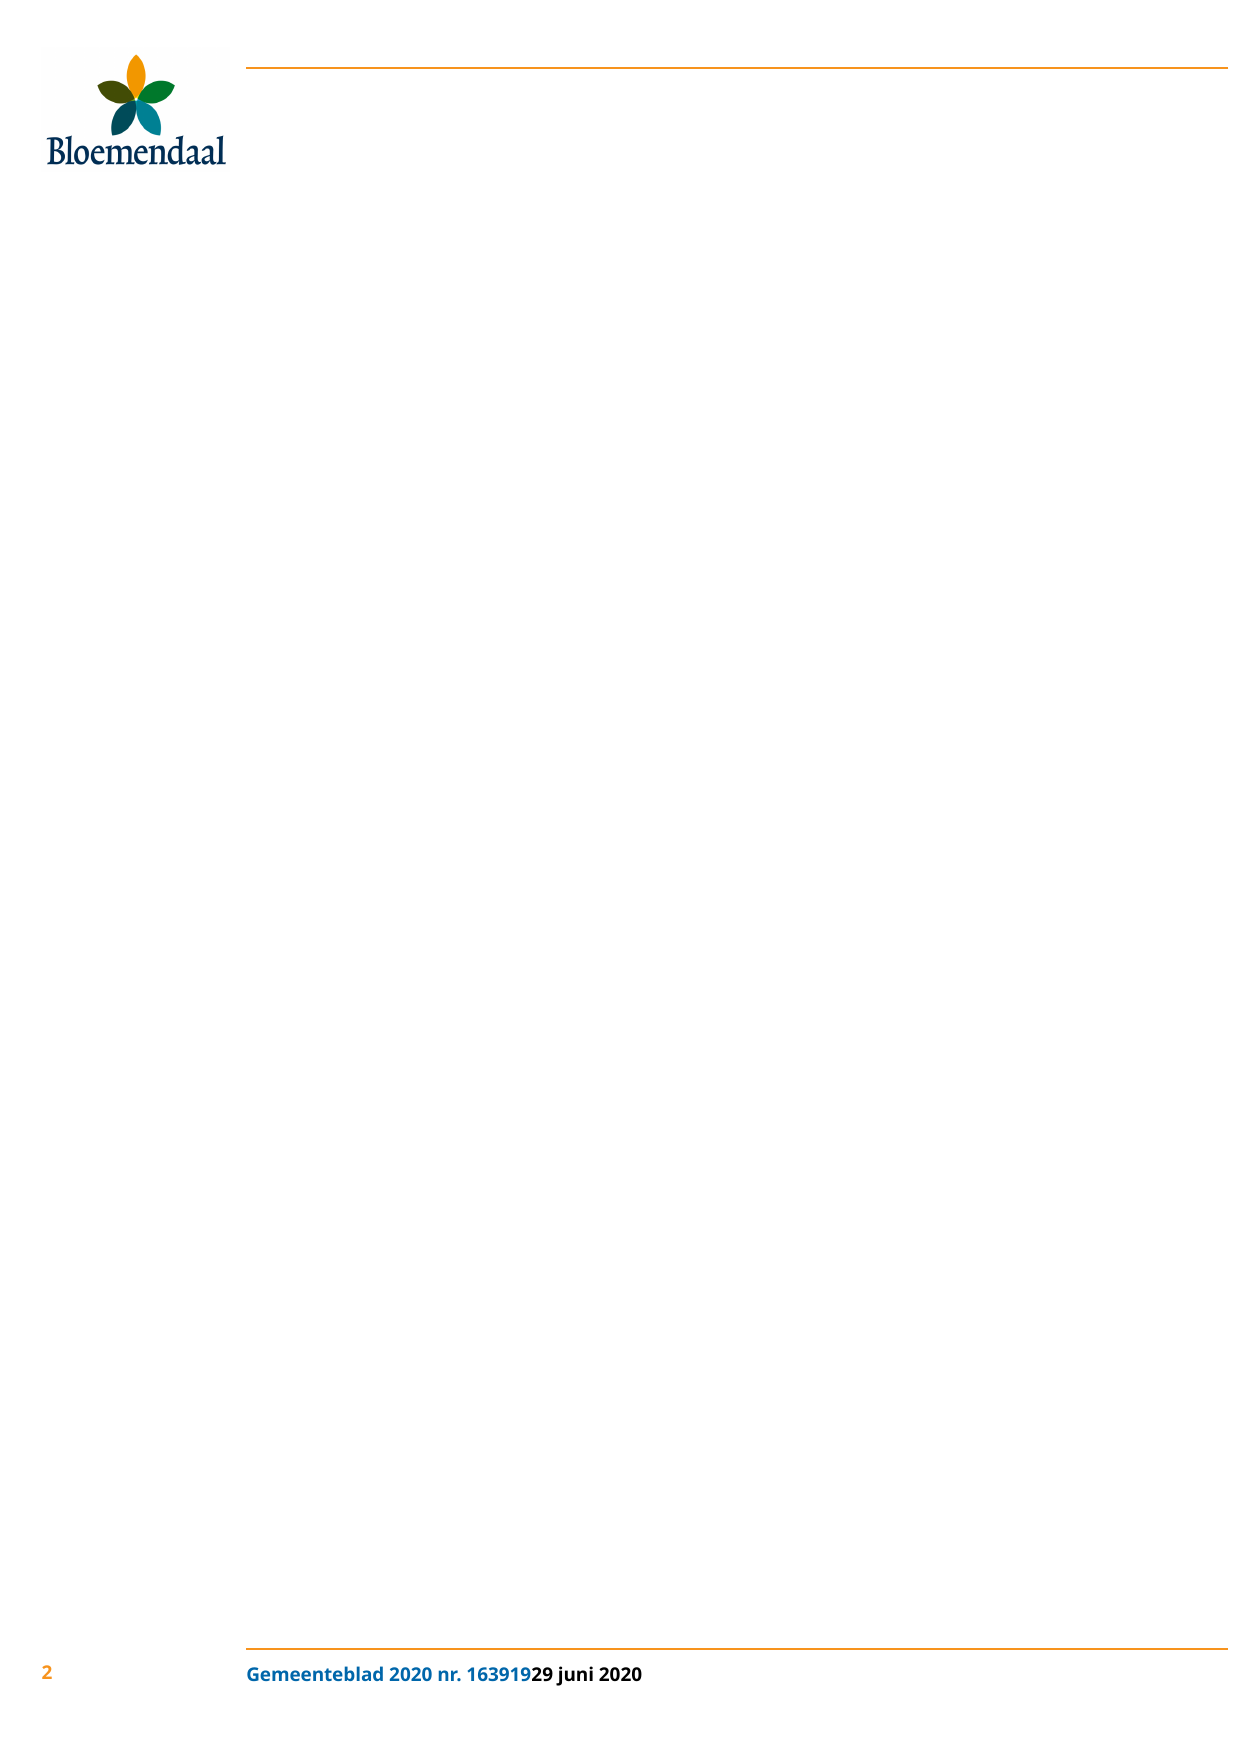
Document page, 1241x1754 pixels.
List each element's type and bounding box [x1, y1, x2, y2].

picture [41, 47, 231, 172]
